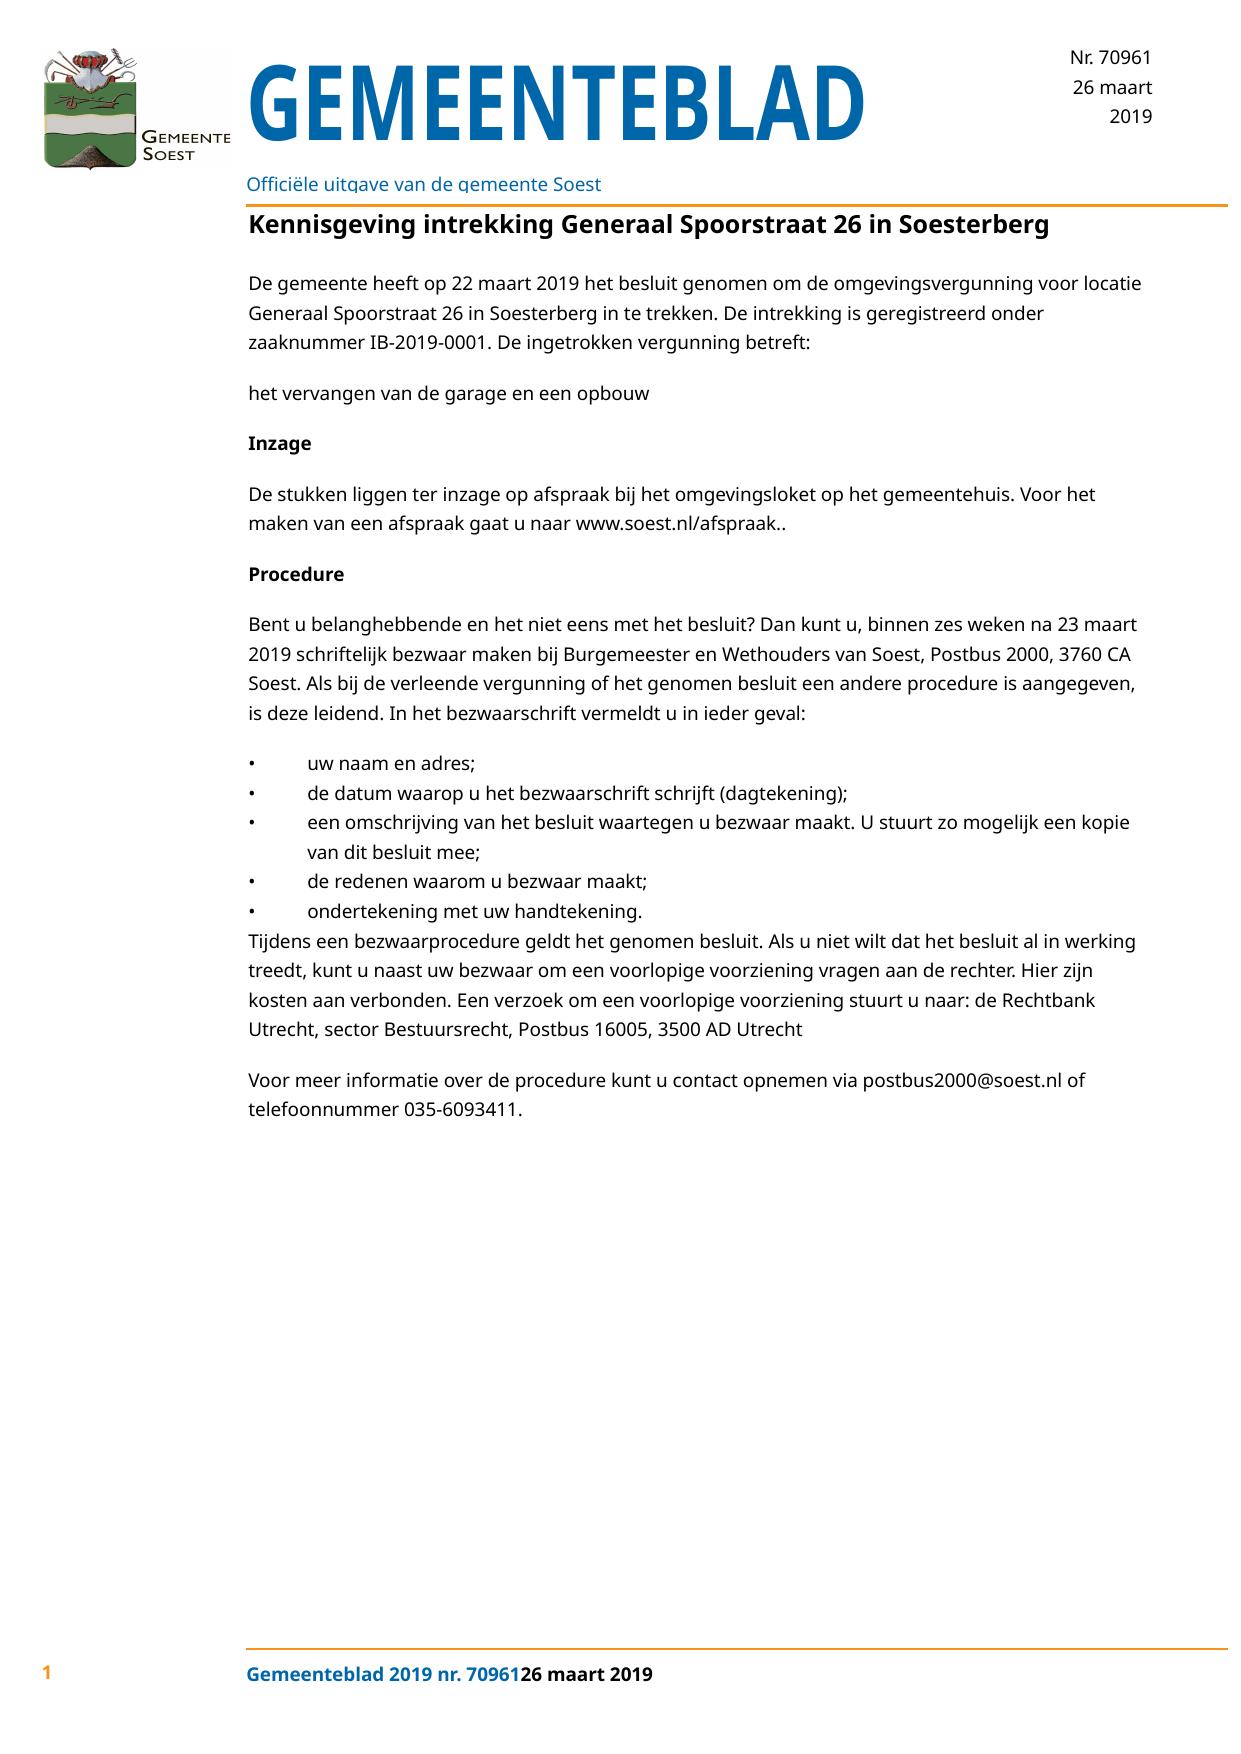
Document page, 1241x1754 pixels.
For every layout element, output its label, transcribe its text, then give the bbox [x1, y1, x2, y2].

text het vervangen van de garage en een opbouw [248, 380, 1152, 406]
text Inzage [248, 430, 1152, 456]
text Kennisgeving intrekking Generaal Spoorstraat 26 in Soesterberg [248, 207, 1152, 241]
list uw naam en adres; [248, 750, 1152, 776]
text Bent u belanghebbende en het niet eens met het besluit? Dan kunt u, binnen zes weken na 23 maart 2019 schriftelijk bezwaar maken bij Burgemeester en Wethouders van Soest, Postbus 2000, 3760 CA Soest. Als bij de verleende vergunning of het genomen besluit een andere procedure is aangegeven, is deze leidend. In het bezwaarschrift vermeldt u in ieder geval: [248, 611, 1152, 726]
list de datum waarop u het bezwaarschrift schrijft (dagtekening); [248, 780, 1152, 806]
list een omschrijving van het besluit waartegen u bezwaar maakt. U stuurt zo mogelijk een kopie van dit besluit mee; [248, 809, 1152, 865]
list ondertekening met uw handtekening. [248, 898, 1152, 924]
text De stukken liggen ter inzage op afspraak bij het omgevingsloket op het gemeentehuis. Voor het maken van een afspraak gaat u naar www.soest.nl/afspraak.. [248, 481, 1152, 536]
picture [41, 47, 231, 172]
list de redenen waarom u bezwaar maakt; [248, 869, 1152, 894]
text De gemeente heeft op 22 maart 2019 het besluit genomen om de omgevingsvergunning voor locatie Generaal Spoorstraat 26 in Soesterberg in te trekken. De intrekking is geregistreerd onder zaaknummer IB-2019-0001. De ingetrokken vergunning betreft: [248, 270, 1152, 355]
text Voor meer informatie over de procedure kunt u contact opnemen via postbus2000@soest.nl of telefoonnummer 035-6093411. [248, 1067, 1152, 1122]
text Tijdens een bezwaarprocedure geldt het genomen besluit. Als u niet wilt dat het besluit al in werking treedt, kunt u naast uw bezwaar om een voorlopige voorziening vragen aan de rechter. Hier zijn kosten aan verbonden. Een verzoek om een voorlopige voorziening stuurt u naar: de Rechtbank Utrecht, sector Bestuursrecht, Postbus 16005, 3500 AD Utrecht [248, 928, 1152, 1042]
text Procedure [248, 561, 1152, 586]
